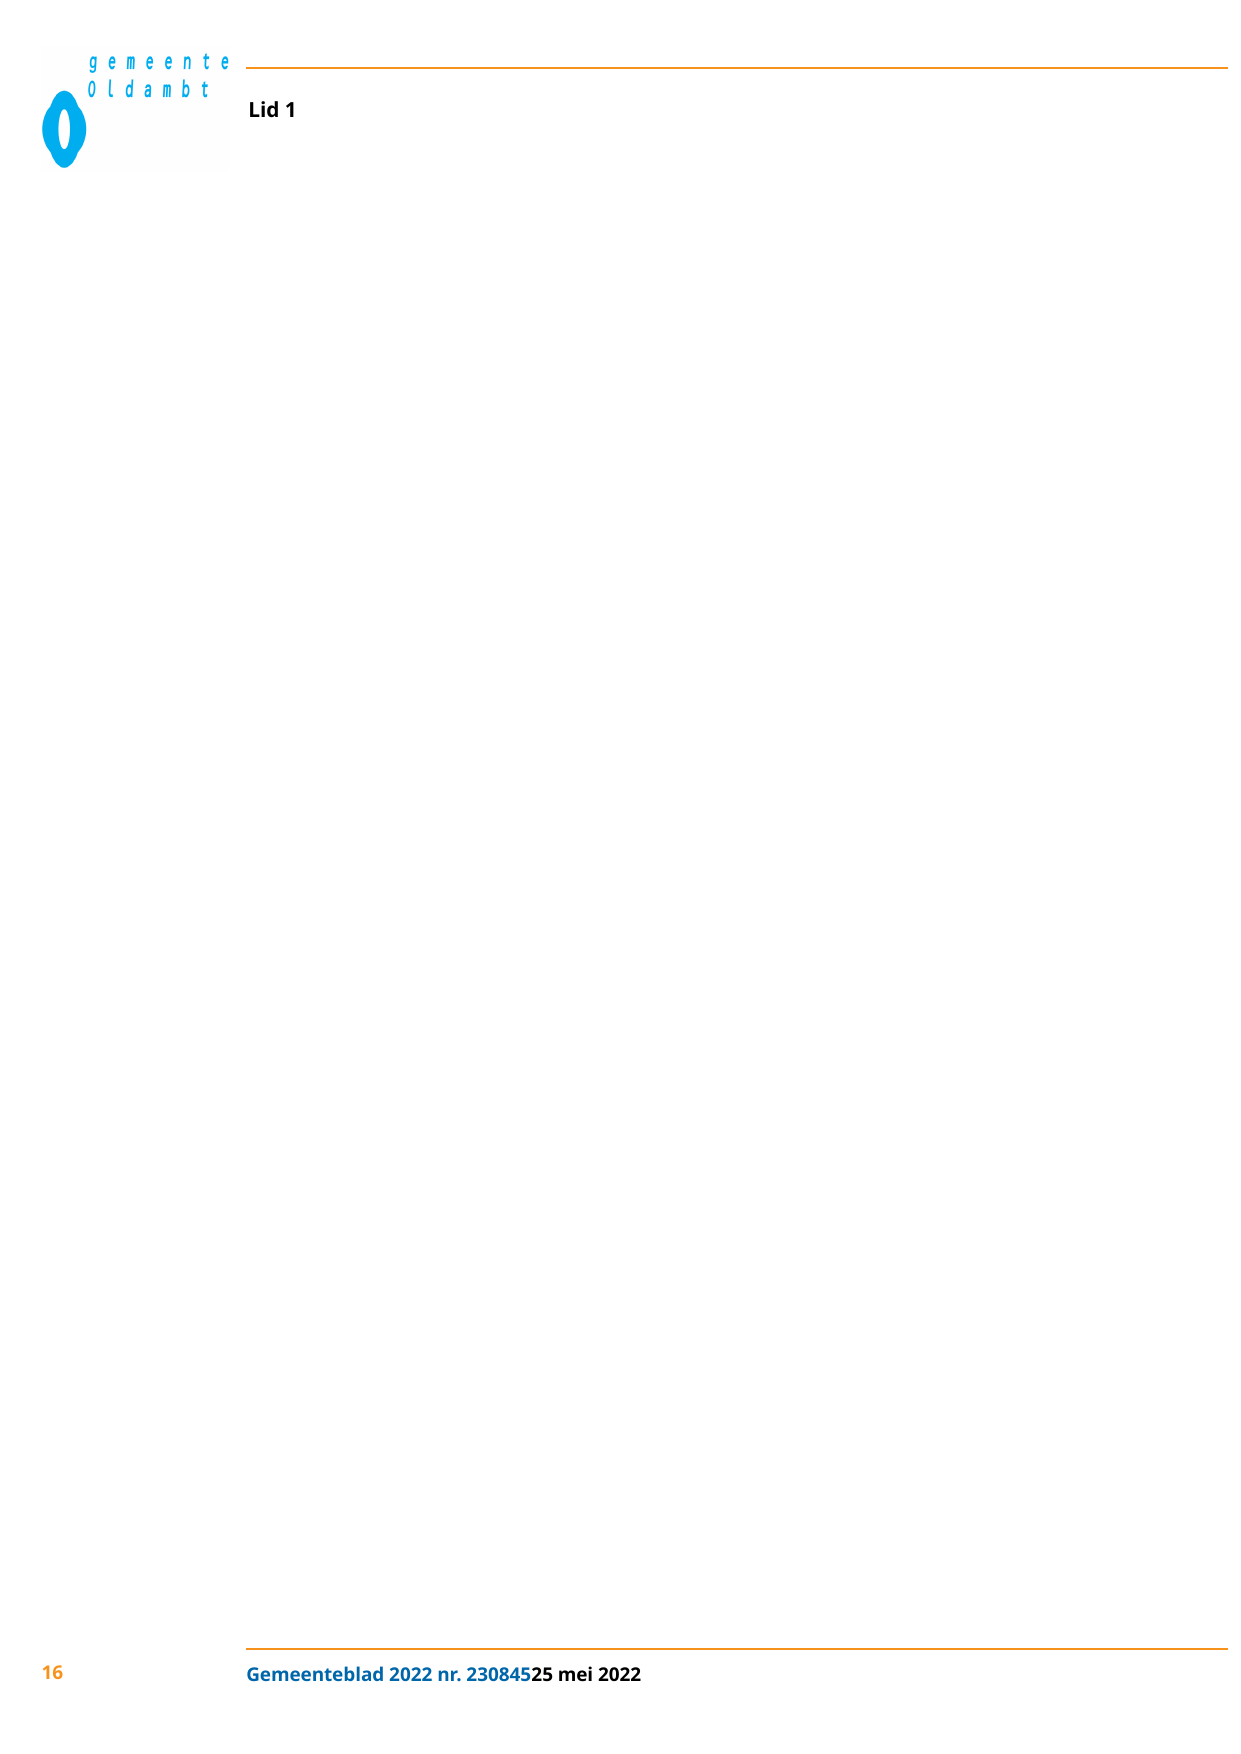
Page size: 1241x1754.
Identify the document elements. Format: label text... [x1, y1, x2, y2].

text Lid 1 [248, 95, 1152, 123]
picture [41, 47, 231, 172]
